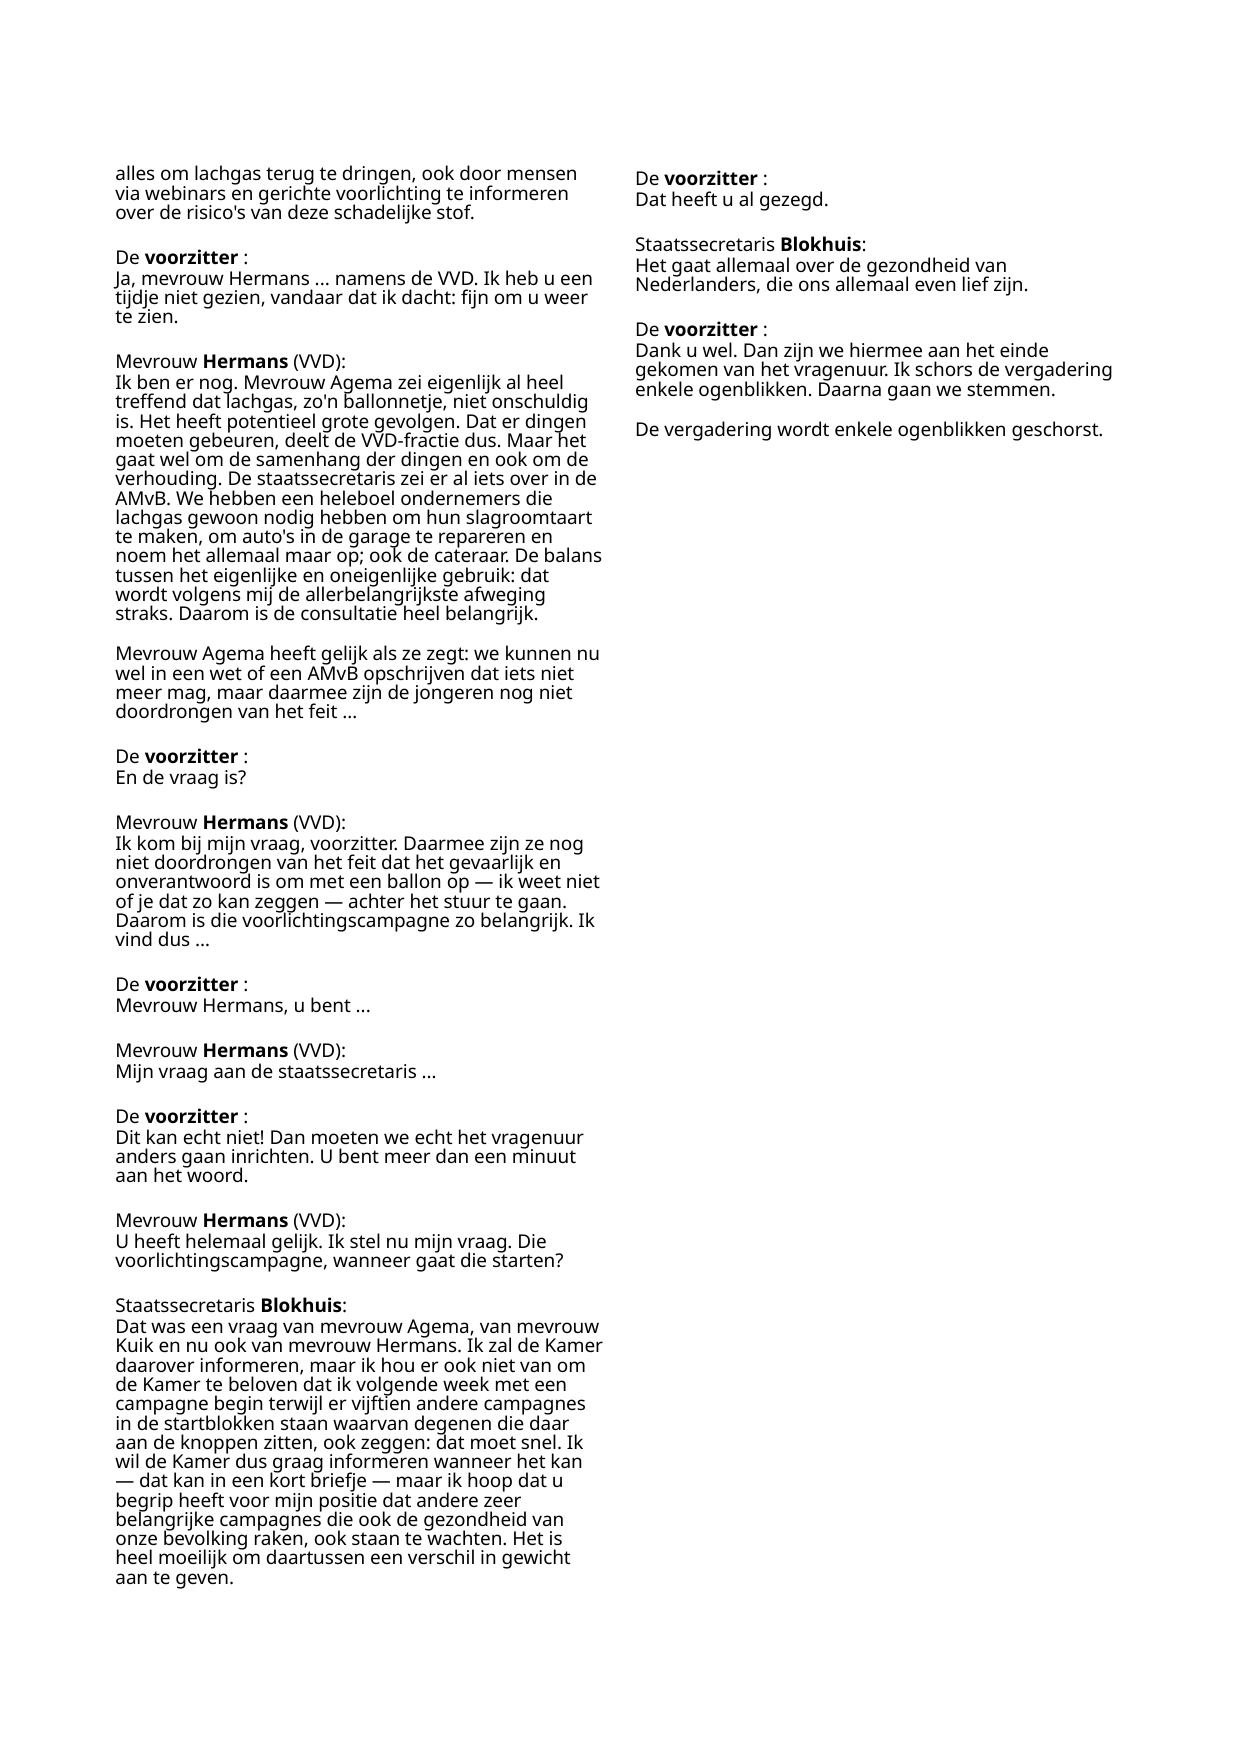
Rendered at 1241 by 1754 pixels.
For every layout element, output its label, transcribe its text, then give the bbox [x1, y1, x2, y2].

text En de vraag is? [115, 769, 605, 788]
text Dat heeft u al gezegd. [635, 191, 1125, 210]
text De voorzitter : [635, 316, 1125, 342]
text Dit kan echt niet! Dan moeten we echt het vragenuur anders gaan inrichten. U bent meer dan een minuut aan het woord. [115, 1129, 605, 1186]
text Staatssecretaris Blokhuis: [115, 1292, 605, 1318]
text Dat was een vraag van mevrouw Agema, van mevrouw Kuik en nu ook van mevrouw Hermans. Ik zal de Kamer daarover informeren, maar ik hou er ook niet van om de Kamer te beloven dat ik volgende week met een campagne begin terwijl er vijftien andere campagnes in de startblokken staan waarvan degenen die daar aan de knoppen zitten, ook zeggen: dat moet snel. Ik wil de Kamer dus graag informeren wanneer het kan — dat kan in een kort briefje — maar ik hoop dat u begrip heeft voor mijn positie dat andere zeer belangrijke campagnes die ook de gezondheid van onze bevolking raken, ook staan te wachten. Het is heel moeilijk om daartussen een verschil in gewicht aan te geven. [115, 1318, 605, 1588]
text Mevrouw Hermans, u bent ... [115, 997, 605, 1016]
text Ik ben er nog. Mevrouw Agema zei eigenlijk al heel treffend dat lachgas, zo'n ballonnetje, niet onschuldig is. Het heeft potentieel grote gevolgen. Dat er dingen moeten gebeuren, deelt de VVD-fractie dus. Maar het gaat wel om de samenhang der dingen en ook om de verhouding. De staatssecretaris zei er al iets over in de AMvB. We hebben een heleboel ondernemers die lachgas gewoon nodig hebben om hun slagroomtaart te maken, om auto's in de garage te repareren en noem het allemaal maar op; ook de cateraar. De balans tussen het eigenlijke en oneigenlijke gebruik: dat wordt volgens mij de allerbelangrijkste afweging straks. Daarom is de consultatie heel belangrijk. [115, 374, 605, 624]
text De voorzitter : [635, 165, 1125, 191]
text Mevrouw Hermans (VVD): [115, 809, 605, 835]
text Dank u wel. Dan zijn we hiermee aan het einde gekomen van het vragenuur. Ik schors de vergadering enkele ogenblikken. Daarna gaan we stemmen. [635, 342, 1125, 400]
text U heeft helemaal gelijk. Ik stel nu mijn vraag. Die voorlichtingscampagne, wanneer gaat die starten? [115, 1233, 605, 1272]
text De vergadering wordt enkele ogenblikken geschorst. [635, 421, 1125, 440]
text Mevrouw Hermans (VVD): [115, 1207, 605, 1233]
text Het gaat allemaal over de gezondheid van Nederlanders, die ons allemaal even lief zijn. [635, 257, 1125, 295]
text Mijn vraag aan de staatssecretaris … [115, 1063, 605, 1082]
text Ja, mevrouw Hermans ... namens de VVD. Ik heb u een tijdje niet gezien, vandaar dat ik dacht: fijn om u weer te zien. [115, 270, 605, 327]
text Mevrouw Hermans (VVD): [115, 1037, 605, 1063]
text Ik kom bij mijn vraag, voorzitter. Daarmee zijn ze nog niet doordrongen van het feit dat het gevaarlijk en onverantwoord is om met een ballon op — ik weet niet of je dat zo kan zeggen — achter het stuur te gaan. Daarom is die voorlichtingscampagne zo belangrijk. Ik vind dus … [115, 835, 605, 950]
text alles om lachgas terug te dringen, ook door mensen via webinars en gerichte voorlichting te informeren over de risico's van deze schadelijke stof. [115, 165, 605, 223]
text Staatssecretaris Blokhuis: [635, 231, 1125, 257]
text Mevrouw Hermans (VVD): [115, 348, 605, 374]
text De voorzitter : [115, 743, 605, 769]
text De voorzitter : [115, 1103, 605, 1129]
text Mevrouw Agema heeft gelijk als ze zegt: we kunnen nu wel in een wet of een AMvB opschrijven dat iets niet meer mag, maar daarmee zijn de jongeren nog niet doordrongen van het feit … [115, 645, 605, 722]
text De voorzitter : [115, 971, 605, 997]
text De voorzitter : [115, 244, 605, 270]
